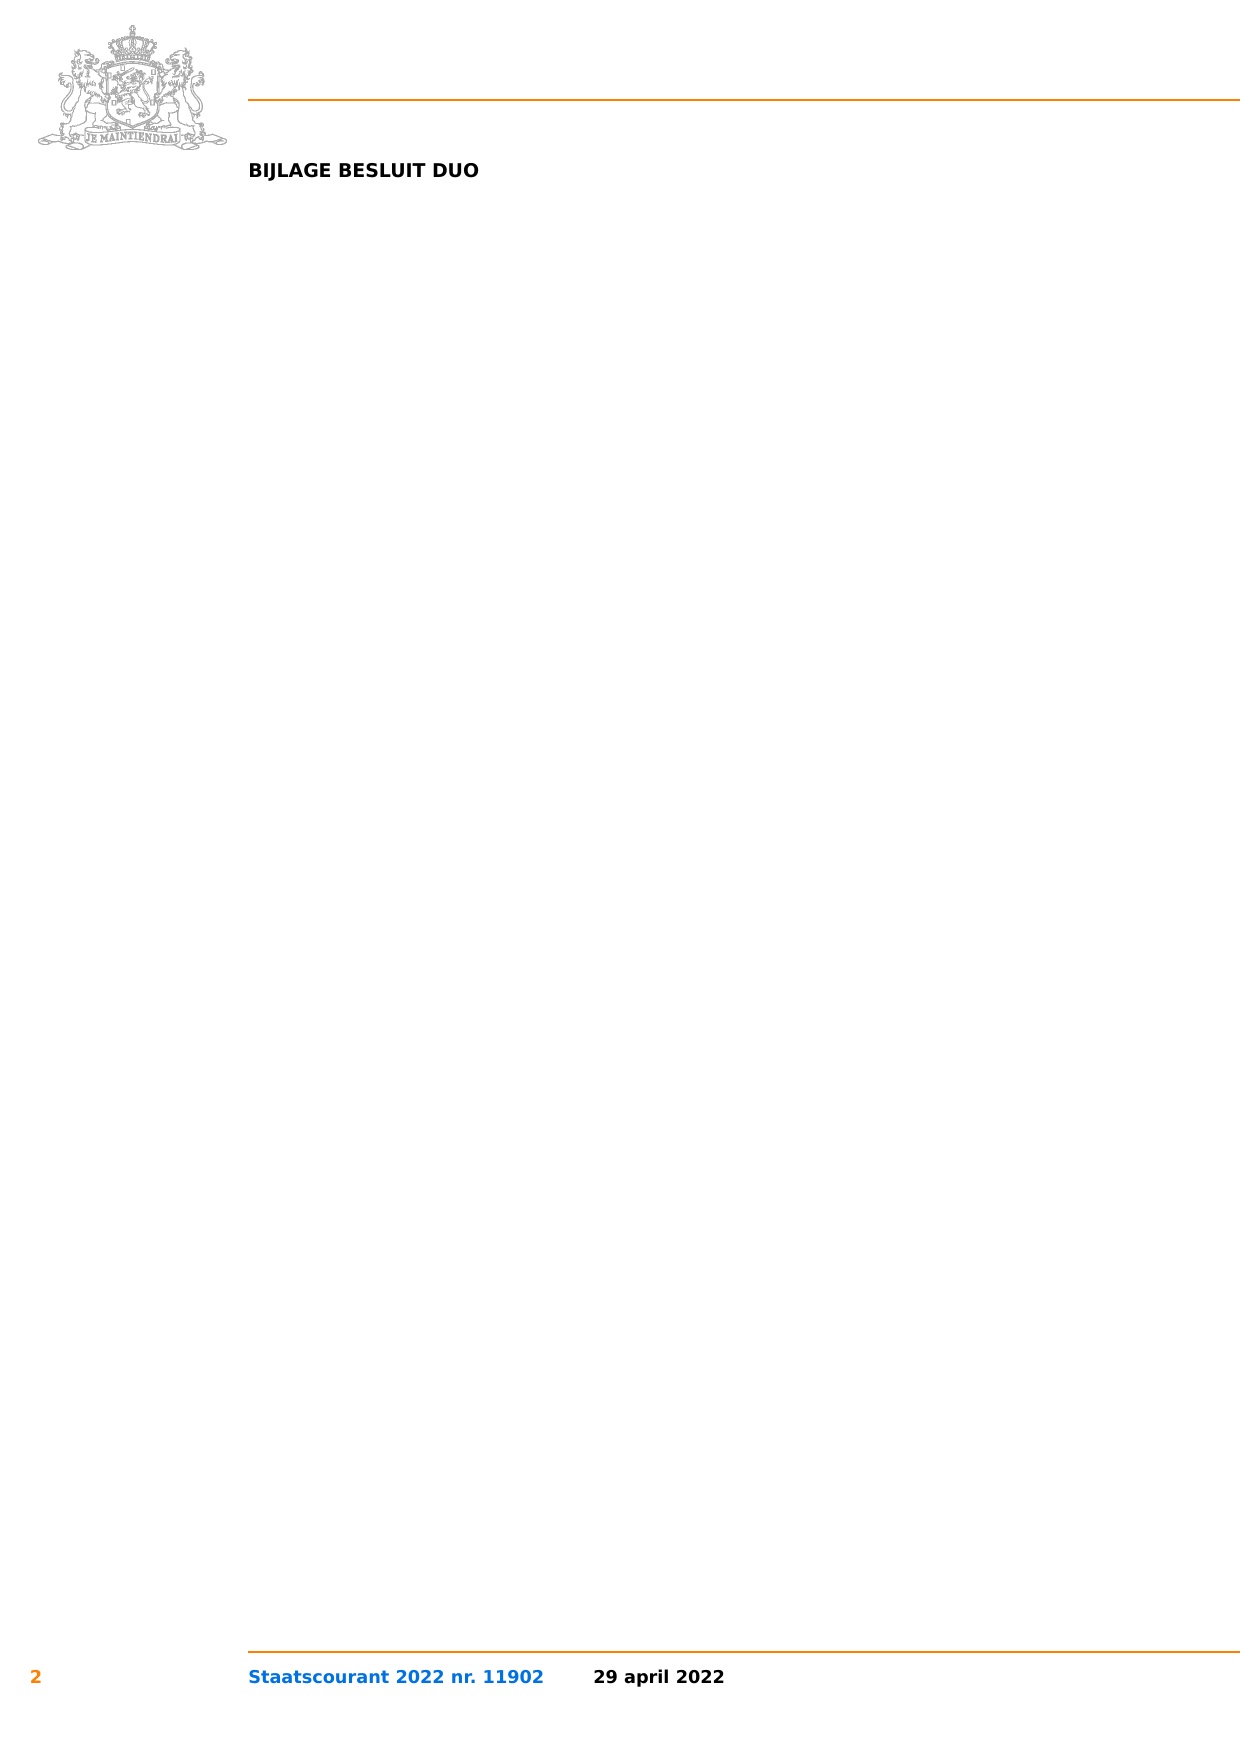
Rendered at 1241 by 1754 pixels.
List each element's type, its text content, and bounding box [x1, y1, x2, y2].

subtitle BIJLAGE BESLUIT DUO [248, 160, 1163, 182]
picture [38, 25, 227, 150]
